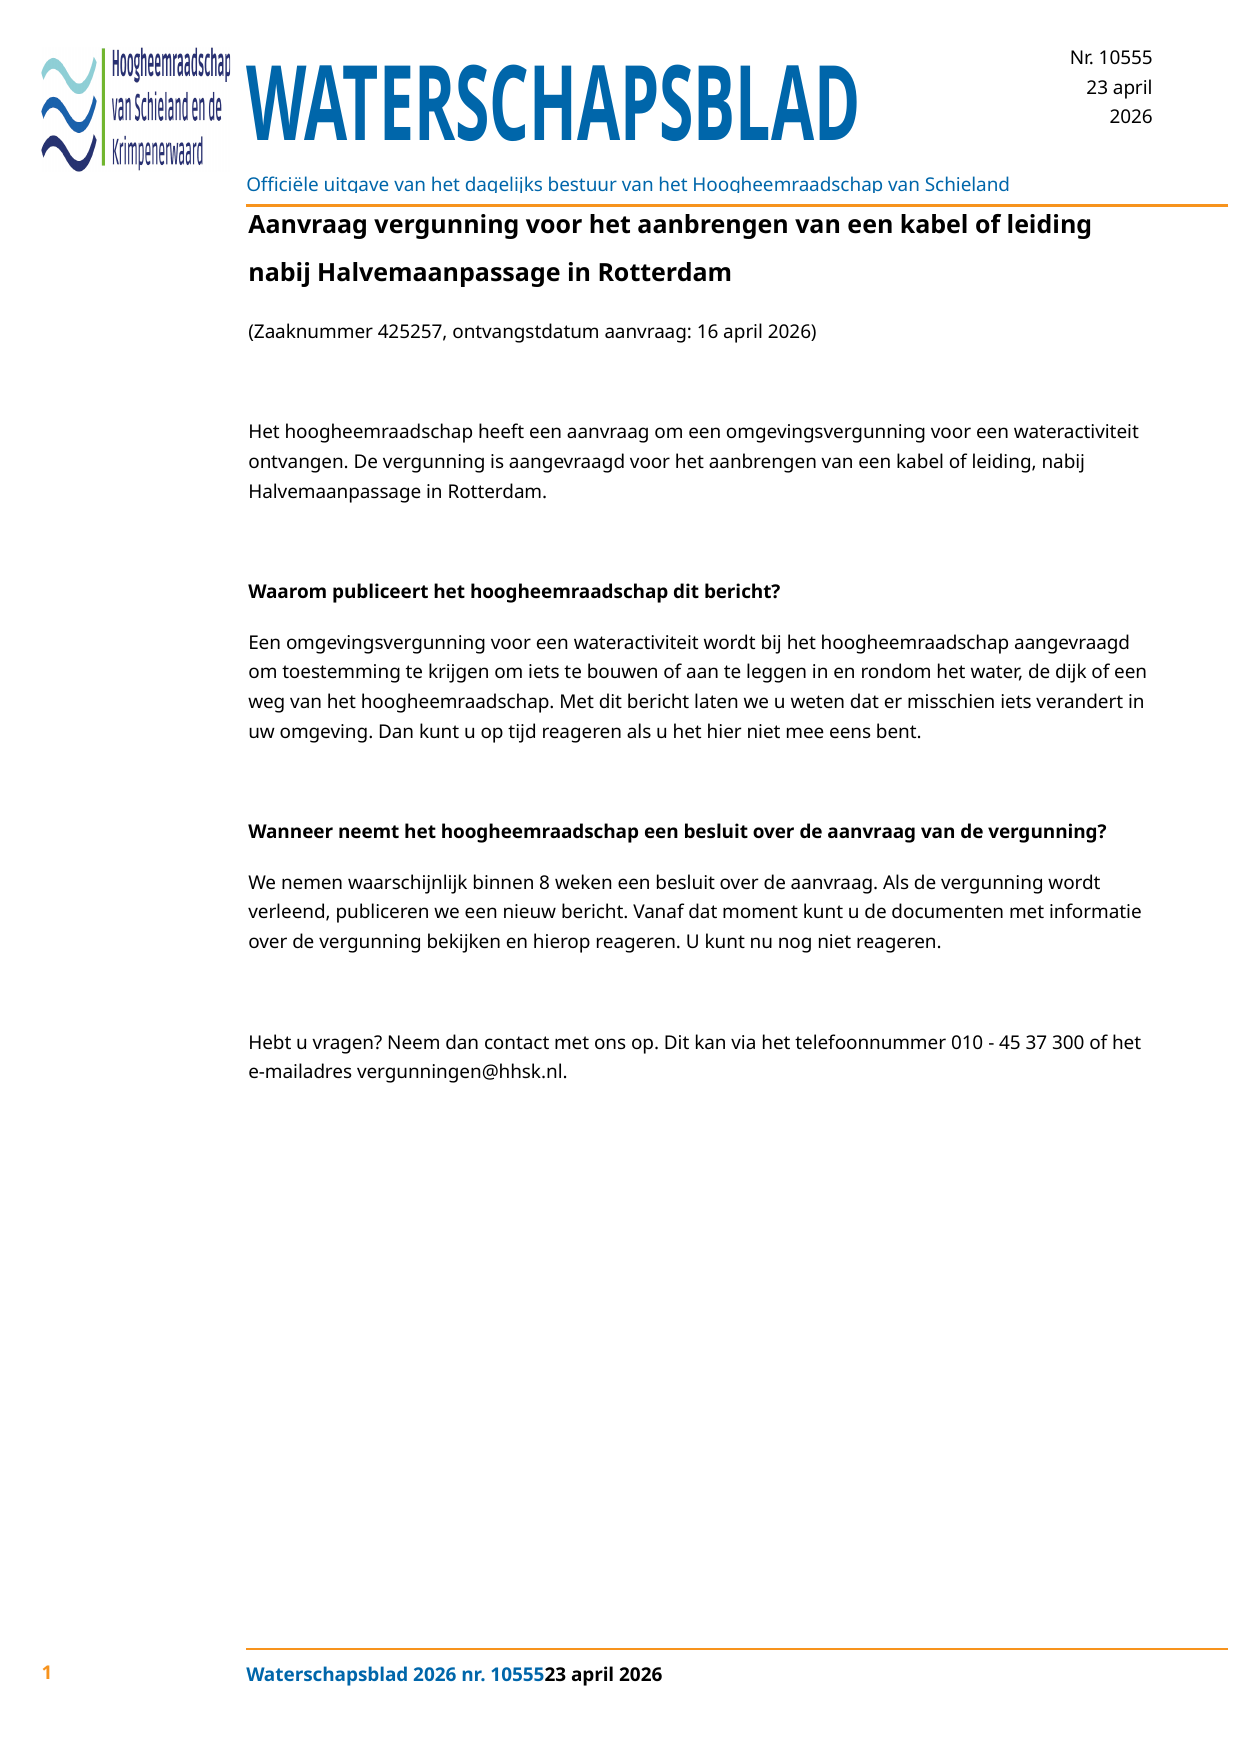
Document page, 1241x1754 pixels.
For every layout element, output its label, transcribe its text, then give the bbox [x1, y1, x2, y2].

picture [41, 47, 231, 172]
text Aanvraag vergunning voor het aanbrengen van een kabel of leiding nabij Halvemaanpassage in Rotterdam [248, 207, 1152, 288]
text Waarom publiceert het hoogheemraadschap dit bericht? [248, 579, 1152, 604]
text (Zaaknummer 425257, ontvangstdatum aanvraag: 16 april 2026) [248, 318, 1152, 344]
text Hebt u vragen? Neem dan contact met ons op. Dit kan via het telefoonnummer 010 - 45 37 300 of het e-mailadres vergunningen@hhsk.nl. [248, 1029, 1152, 1084]
text We nemen waarschijnlijk binnen 8 weken een besluit over de aanvraag. Als de vergunning wordt verleend, publiceren we een nieuw bericht. Vanaf dat moment kunt u de documenten met informatie over de vergunning bekijken en hierop reageren. U kunt nu nog niet reageren. [248, 869, 1152, 954]
text Wanneer neemt het hoogheemraadschap een besluit over de aanvraag van de vergunning? [248, 819, 1152, 844]
text Het hoogheemraadschap heeft een aanvraag om een omgevingsvergunning voor een wateractiviteit ontvangen. De vergunning is aangevraagd voor het aanbrengen van een kabel of leiding, nabij Halvemaanpassage in Rotterdam. [248, 419, 1152, 504]
text Een omgevingsvergunning voor een wateractiviteit wordt bij het hoogheemraadschap aangevraagd om toestemming te krijgen om iets te bouwen of aan te leggen in en rondom het water, de dijk of een weg van het hoogheemraadschap. Met dit bericht laten we u weten dat er misschien iets verandert in uw omgeving. Dan kunt u op tijd reageren als u het hier niet mee eens bent. [248, 629, 1152, 744]
